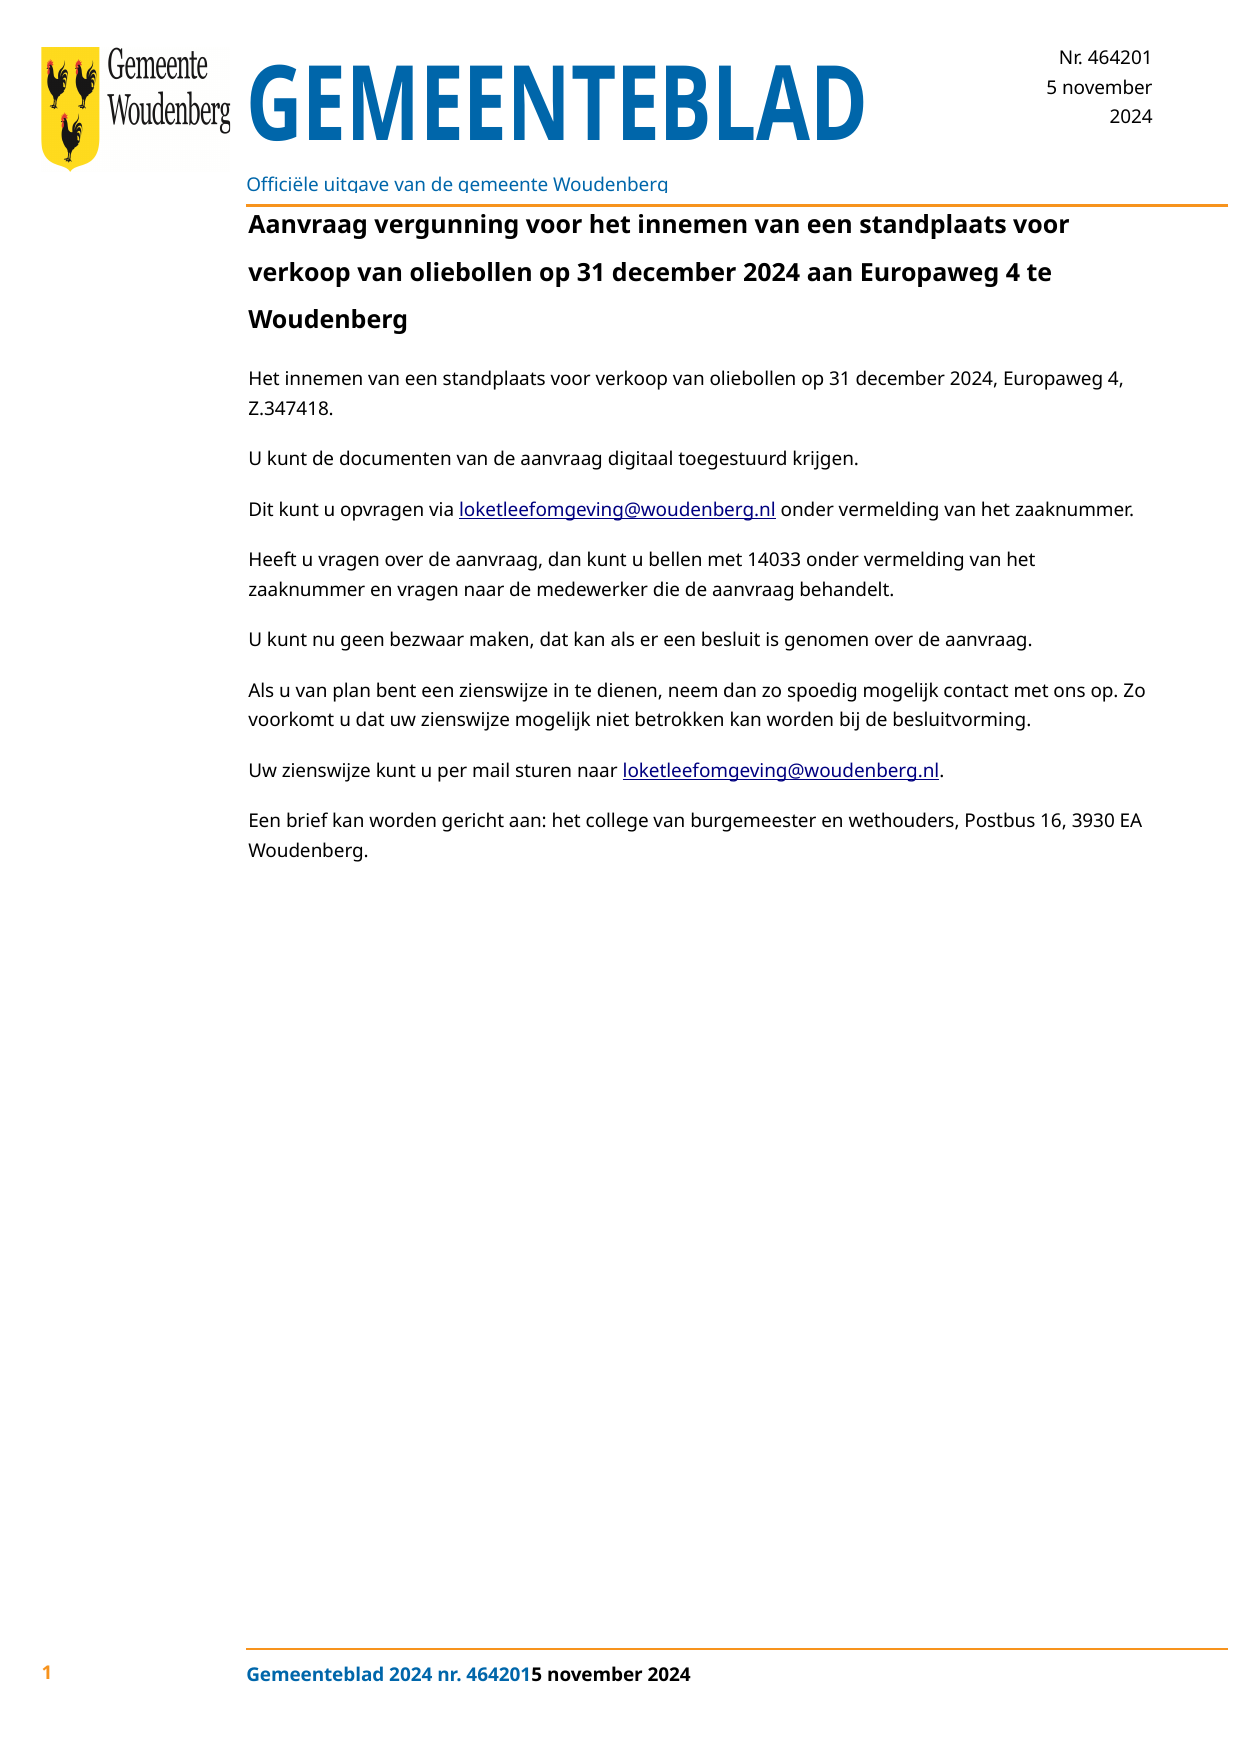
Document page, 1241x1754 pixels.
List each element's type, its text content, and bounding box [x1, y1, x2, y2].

text Heeft u vragen over de aanvraag, dan kunt u bellen met 14033 onder vermelding van het zaaknummer en vragen naar de medewerker die de aanvraag behandelt. [248, 546, 1152, 602]
text Het innemen van een standplaats voor verkoop van oliebollen op 31 december 2024, Europaweg 4, Z.347418. [248, 366, 1152, 421]
text Uw zienswijze kunt u per mail sturen naar loketleefomgeving@woudenberg.nl. [248, 757, 1152, 782]
picture [41, 47, 231, 172]
text Een brief kan worden gericht aan: het college van burgemeester en wethouders, Postbus 16, 3930 EA Woudenberg. [248, 807, 1152, 862]
text U kunt nu geen bezwaar maken, dat kan als er een besluit is genomen over de aanvraag. [248, 626, 1152, 652]
text Als u van plan bent een zienswijze in te dienen, neem dan zo spoedig mogelijk contact met ons op. Zo voorkomt u dat uw zienswijze mogelijk niet betrokken kan worden bij de besluitvorming. [248, 677, 1152, 732]
text U kunt de documenten van de aanvraag digitaal toegestuurd krijgen. [248, 446, 1152, 471]
text Aanvraag vergunning voor het innemen van een standplaats voor verkoop van oliebollen op 31 december 2024 aan Europaweg 4 te Woudenberg [248, 207, 1152, 336]
text Dit kunt u opvragen via loketleefomgeving@woudenberg.nl onder vermelding van het zaaknummer. [248, 496, 1152, 522]
